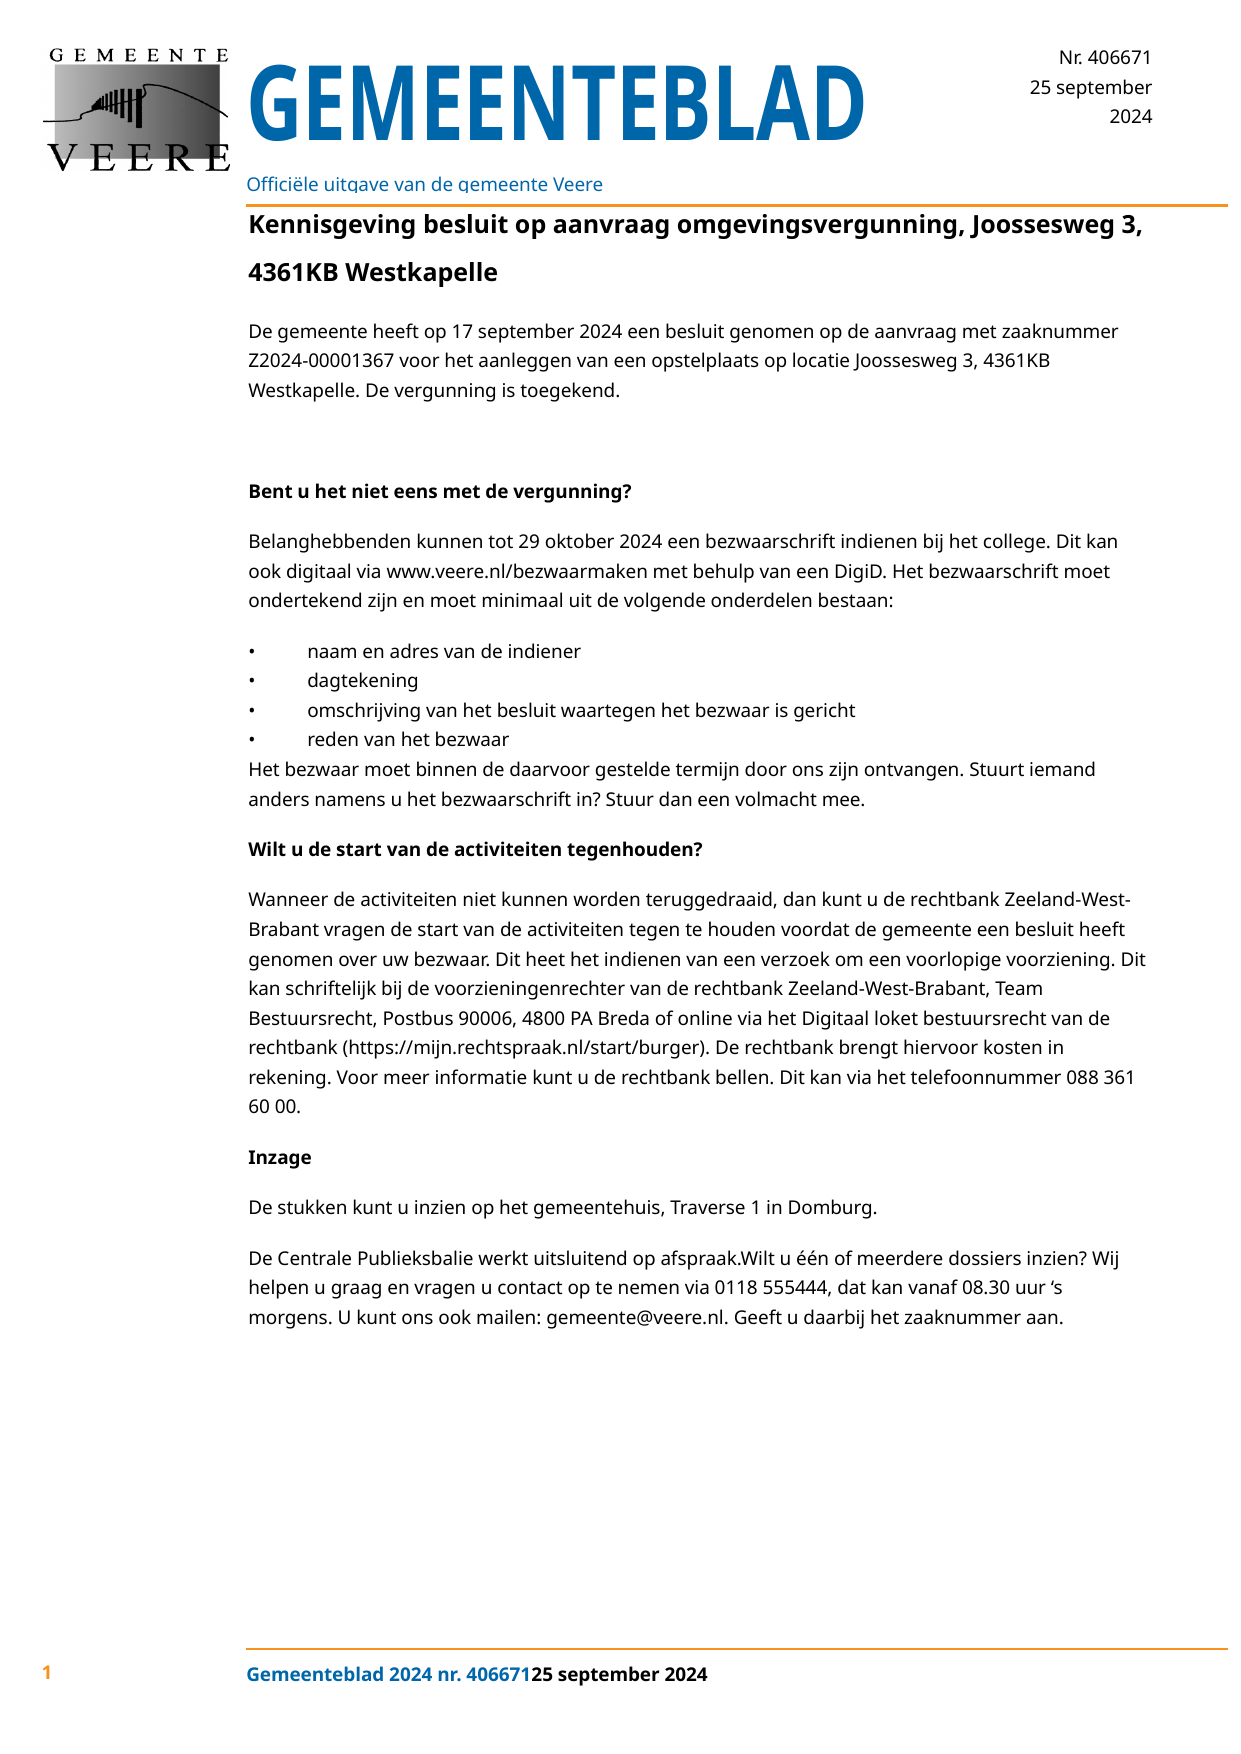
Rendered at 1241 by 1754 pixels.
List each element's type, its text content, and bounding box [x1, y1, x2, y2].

text De stukken kunt u inzien op het gemeentehuis, Traverse 1 in Domburg. [248, 1194, 1152, 1220]
text Belanghebbenden kunnen tot 29 oktober 2024 een bezwaarschrift indienen bij het college. Dit kan ook digitaal via www.veere.nl/bezwaarmaken met behulp van een DigiD. Het bezwaarschrift moet ondertekend zijn en moet minimaal uit de volgende onderdelen bestaan: [248, 528, 1152, 613]
text Inzage [248, 1144, 1152, 1170]
list naam en adres van de indiener [248, 638, 1152, 664]
list reden van het bezwaar [248, 727, 1152, 752]
text Kennisgeving besluit op aanvraag omgevingsvergunning, Joossesweg 3, 4361KB Westkapelle [248, 207, 1152, 288]
picture [41, 47, 231, 172]
text Bent u het niet eens met de vergunning? [248, 478, 1152, 504]
text Het bezwaar moet binnen de daarvoor gestelde termijn door ons zijn ontvangen. Stuurt iemand anders namens u het bezwaarschrift in? Stuur dan een volmacht mee. [248, 756, 1152, 812]
text De gemeente heeft op 17 september 2024 een besluit genomen op de aanvraag met zaaknummer Z2024-00001367 voor het aanleggen van een opstelplaats op locatie Joossesweg 3, 4361KB Westkapelle. De vergunning is toegekend. [248, 318, 1152, 403]
text Wanneer de activiteiten niet kunnen worden teruggedraaid, dan kunt u de rechtbank Zeeland-West-Brabant vragen de start van de activiteiten tegen te houden voordat de gemeente een besluit heeft genomen over uw bezwaar. Dit heet het indienen van een verzoek om een voorlopige voorziening. Dit kan schriftelijk bij de voorzieningenrechter van de rechtbank Zeeland-West-Brabant, Team Bestuursrecht, Postbus 90006, 4800 PA Breda of online via het Digitaal loket bestuursrecht van de rechtbank (https://mijn.rechtspraak.nl/start/burger). De rechtbank brengt hiervoor kosten in rekening. Voor meer informatie kunt u de rechtbank bellen. Dit kan via het telefoonnummer 088 361 60 00. [248, 887, 1152, 1119]
text De Centrale Publieksbalie werkt uitsluitend op afspraak.Wilt u één of meerdere dossiers inzien? Wij helpen u graag en vragen u contact op te nemen via 0118 555444, dat kan vanaf 08.30 uur ‘s morgens. U kunt ons ook mailen: gemeente@veere.nl. Geeft u daarbij het zaaknummer aan. [248, 1245, 1152, 1330]
list dagtekening [248, 667, 1152, 693]
text Wilt u de start van de activiteiten tegenhouden? [248, 836, 1152, 862]
list omschrijving van het besluit waartegen het bezwaar is gericht [248, 697, 1152, 723]
